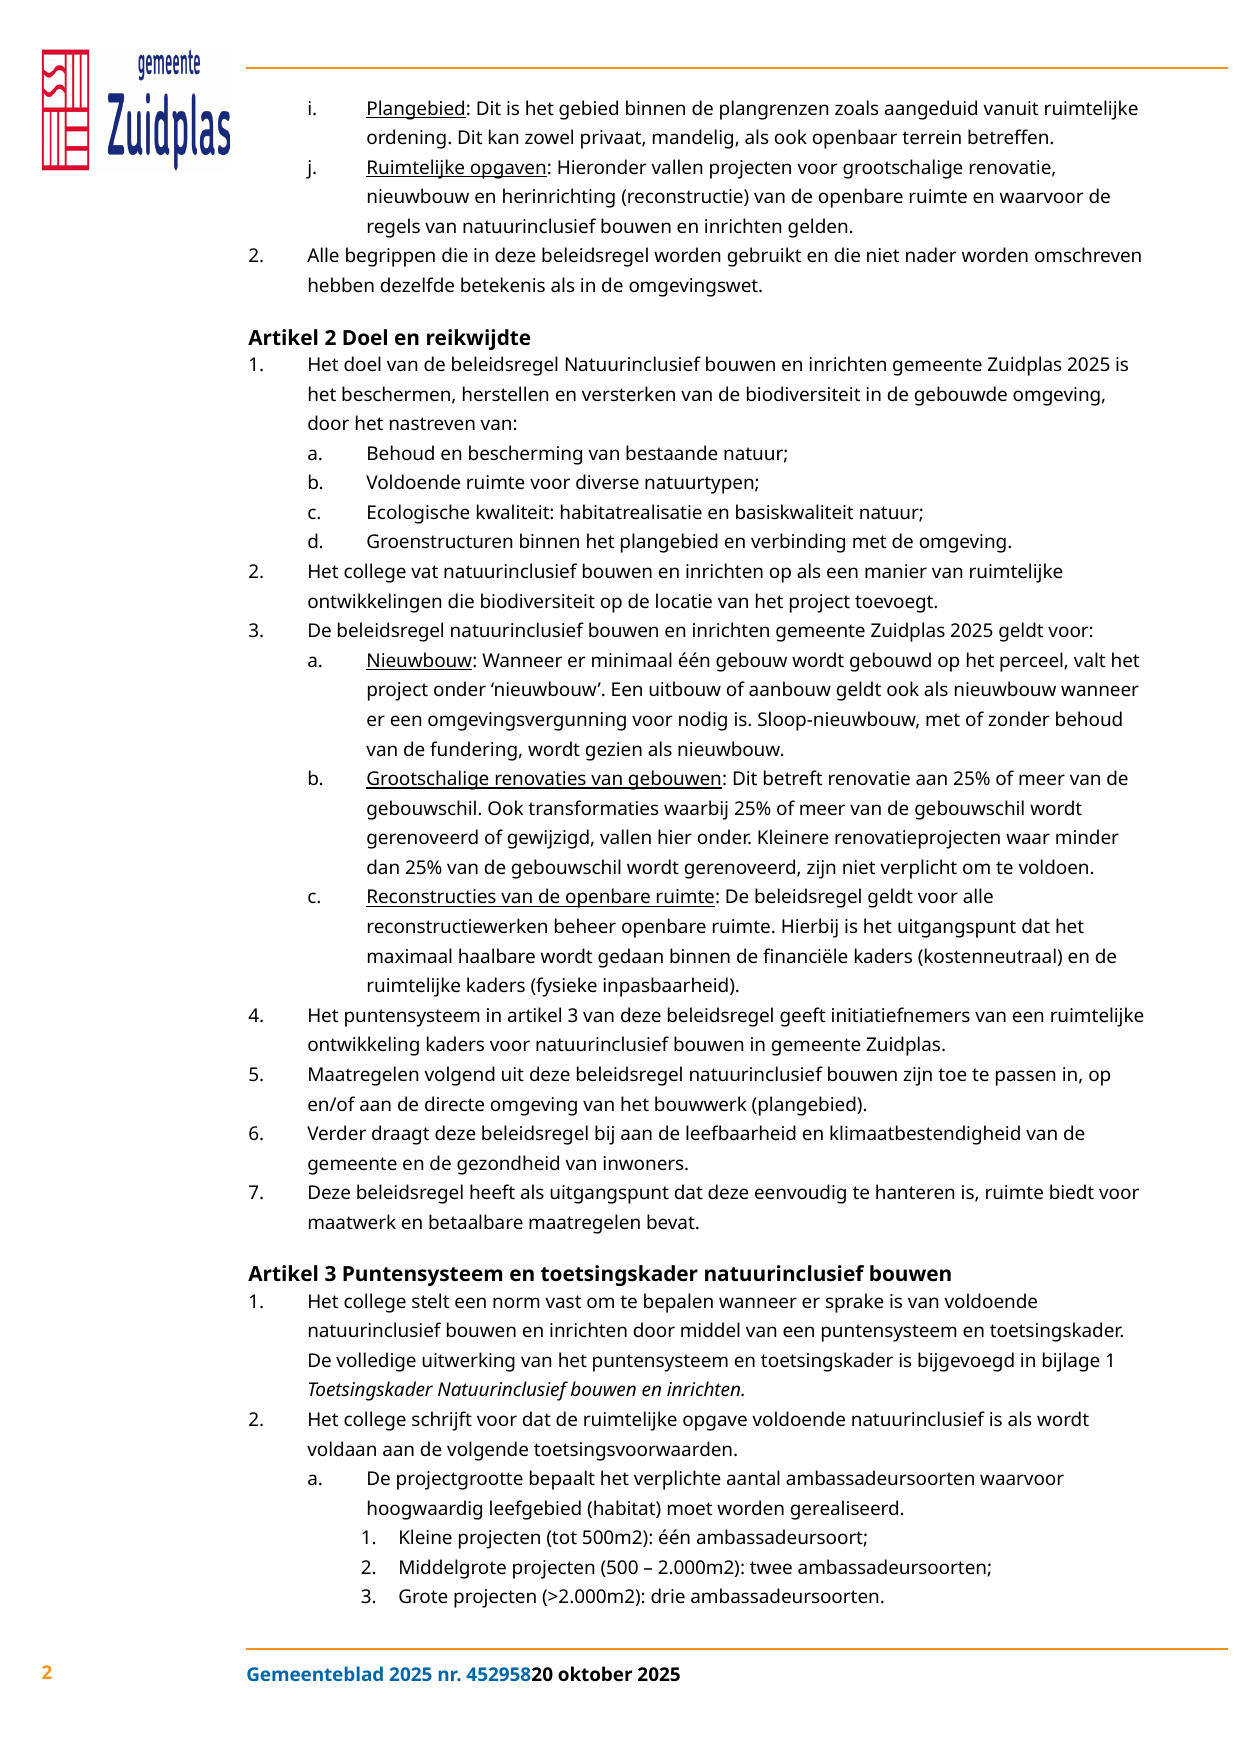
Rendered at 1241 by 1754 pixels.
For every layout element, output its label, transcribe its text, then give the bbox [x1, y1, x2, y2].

list Ruimtelijke opgaven: Hieronder vallen projecten voor grootschalige renovatie, nieuwbouw en herinrichting (reconstructie) van de openbare ruimte en waarvoor de regels van natuurinclusief bouwen en inrichten gelden. [307, 154, 1152, 239]
list Middelgrote projecten (500 – 2.000m2): twee ambassadeursoorten; [361, 1554, 1152, 1580]
list Behoud en bescherming van bestaande natuur; [307, 440, 1152, 466]
list Het college schrijft voor dat de ruimtelijke opgave voldoende natuurinclusief is als wordt voldaan aan de volgende toetsingsvoorwaarden. [248, 1406, 1152, 1462]
list Kleine projecten (tot 500m2): één ambassadeursoort; [361, 1524, 1152, 1550]
list De beleidsregel natuurinclusief bouwen en inrichten gemeente Zuidplas 2025 geldt voor: [248, 617, 1152, 643]
list Maatregelen volgend uit deze beleidsregel natuurinclusief bouwen zijn toe te passen in, op en/of aan de directe omgeving van het bouwwerk (plangebied). [248, 1061, 1152, 1116]
list Verder draagt deze beleidsregel bij aan de leefbaarheid en klimaatbestendigheid van de gemeente en de gezondheid van inwoners. [248, 1120, 1152, 1176]
list De projectgrootte bepaalt het verplichte aantal ambassadeursoorten waarvoor hoogwaardig leefgebied (habitat) moet worden gerealiseerd. [307, 1465, 1152, 1521]
list Nieuwbouw: Wanneer er minimaal één gebouw wordt gebouwd op het perceel, valt het project onder ‘nieuwbouw’. Een uitbouw of aanbouw geldt ook als nieuwbouw wanneer er een omgevingsvergunning voor nodig is. Sloop-nieuwbouw, met of zonder behoud van de fundering, wordt gezien als nieuwbouw. [307, 647, 1152, 761]
list Het college vat natuurinclusief bouwen en inrichten op als een manier van ruimtelijke ontwikkelingen die biodiversiteit op de locatie van het project toevoegt. [248, 558, 1152, 613]
list Grootschalige renovaties van gebouwen: Dit betreft renovatie aan 25% of meer van de gebouwschil. Ook transformaties waarbij 25% of meer van de gebouwschil wordt gerenoveerd of gewijzigd, vallen hier onder. Kleinere renovatieprojecten waar minder dan 25% van de gebouwschil wordt gerenoveerd, zijn niet verplicht om te voldoen. [307, 765, 1152, 880]
list Grote projecten (>2.000m2): drie ambassadeursoorten. [361, 1584, 1152, 1609]
text Artikel 3 Puntensysteem en toetsingskader natuurinclusief bouwen [248, 1259, 1152, 1288]
list Deze beleidsregel heeft als uitgangspunt dat deze eenvoudig te hanteren is, ruimte biedt voor maatwerk en betaalbare maatregelen bevat. [248, 1179, 1152, 1235]
list Ecologische kwaliteit: habitatrealisatie en basiskwaliteit natuur; [307, 499, 1152, 525]
list Groenstructuren binnen het plangebied en verbinding met de omgeving. [307, 529, 1152, 554]
picture [41, 47, 231, 172]
list Alle begrippen die in deze beleidsregel worden gebruikt en die niet nader worden omschreven hebben dezelfde betekenis als in de omgevingswet. [248, 243, 1152, 298]
list Het doel van de beleidsregel Natuurinclusief bouwen en inrichten gemeente Zuidplas 2025 is het beschermen, herstellen en versterken van de biodiversiteit in de gebouwde omgeving, door het nastreven van: [248, 351, 1152, 436]
list Plangebied: Dit is het gebied binnen de plangrenzen zoals aangeduid vanuit ruimtelijke ordening. Dit kan zowel privaat, mandelig, als ook openbaar terrein betreffen. [307, 95, 1152, 150]
list Reconstructies van de openbare ruimte: De beleidsregel geldt voor alle reconstructiewerken beheer openbare ruimte. Hierbij is het uitgangspunt dat het maximaal haalbare wordt gedaan binnen de financiële kaders (kostenneutraal) en de ruimtelijke kaders (fysieke inpasbaarheid). [307, 884, 1152, 998]
list Het puntensysteem in artikel 3 van deze beleidsregel geeft initiatiefnemers van een ruimtelijke ontwikkeling kaders voor natuurinclusief bouwen in gemeente Zuidplas. [248, 1002, 1152, 1057]
list Het college stelt een norm vast om te bepalen wanneer er sprake is van voldoende natuurinclusief bouwen en inrichten door middel van een puntensysteem en toetsingskader. De volledige uitwerking van het puntensysteem en toetsingskader is bijgevoegd in bijlage 1 Toetsingskader Natuurinclusief bouwen en inrichten. [248, 1288, 1152, 1402]
list Voldoende ruimte voor diverse natuurtypen; [307, 469, 1152, 495]
text Artikel 2 Doel en reikwijdte [248, 323, 1152, 351]
